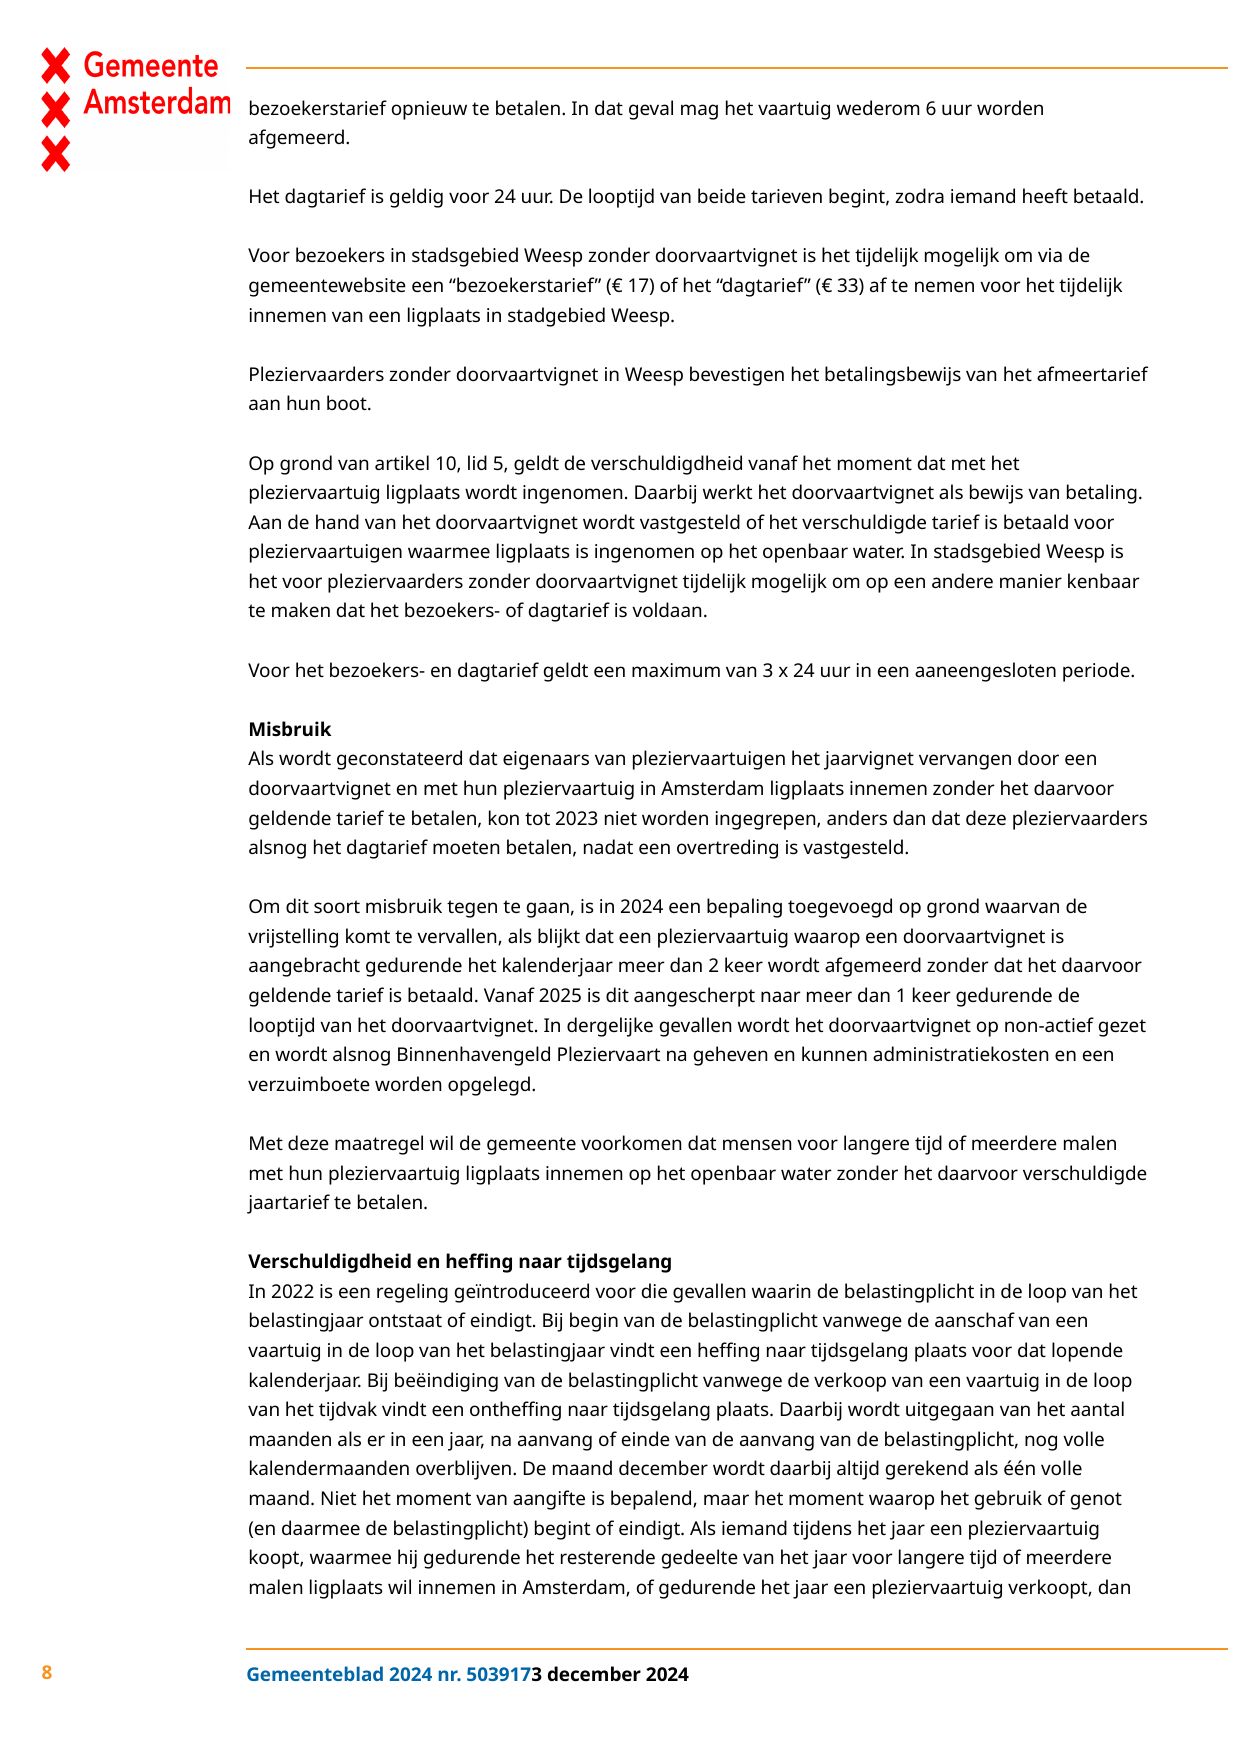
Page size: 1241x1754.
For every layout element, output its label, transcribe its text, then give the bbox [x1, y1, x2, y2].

text Met deze maatregel wil de gemeente voorkomen dat mensen voor langere tijd of meerdere malen met hun pleziervaartuig ligplaats innemen op het openbaar water zonder het daarvoor verschuldigde jaartarief te betalen. [248, 1130, 1152, 1215]
text Als wordt geconstateerd dat eigenaars van pleziervaartuigen het jaarvignet vervangen door een doorvaartvignet en met hun pleziervaartuig in Amsterdam ligplaats innemen zonder het daarvoor geldende tarief te betalen, kon tot 2023 niet worden ingegrepen, anders dan dat deze pleziervaarders alsnog het dagtarief moeten betalen, nadat een overtreding is vastgesteld. [248, 746, 1152, 860]
text Het dagtarief is geldig voor 24 uur. De looptijd van beide tarieven begint, zodra iemand heeft betaald. [248, 183, 1152, 209]
text Voor bezoekers in stadsgebied Weesp zonder doorvaartvignet is het tijdelijk mogelijk om via de gemeentewebsite een “bezoekerstarief” (€ 17) of het “dagtarief” (€ 33) af te nemen voor het tijdelijk innemen van een ligplaats in stadgebied Weesp. [248, 243, 1152, 328]
text In 2022 is een regeling geïntroduceerd voor die gevallen waarin de belastingplicht in de loop van het belastingjaar ontstaat of eindigt. Bij begin van de belastingplicht vanwege de aanschaf van een vaartuig in de loop van het belastingjaar vindt een heffing naar tijdsgelang plaats voor dat lopende kalenderjaar. Bij beëindiging van de belastingplicht vanwege de verkoop van een vaartuig in de loop van het tijdvak vindt een ontheffing naar tijdsgelang plaats. Daarbij wordt uitgegaan van het aantal maanden als er in een jaar, na aanvang of einde van de aanvang van de belastingplicht, nog volle kalendermaanden overblijven. De maand december wordt daarbij altijd gerekend als één volle maand. Niet het moment van aangifte is bepalend, maar het moment waarop het gebruik of genot (en daarmee de belastingplicht) begint of eindigt. Als iemand tijdens het jaar een pleziervaartuig koopt, waarmee hij gedurende het resterende gedeelte van het jaar voor langere tijd of meerdere malen ligplaats wil innemen in Amsterdam, of gedurende het jaar een pleziervaartuig verkoopt, dan [248, 1278, 1152, 1600]
text Op grond van artikel 10, lid 5, geldt de verschuldigdheid vanaf het moment dat met het pleziervaartuig ligplaats wordt ingenomen. Daarbij werkt het doorvaartvignet als bewijs van betaling. Aan de hand van het doorvaartvignet wordt vastgesteld of het verschuldigde tarief is betaald voor pleziervaartuigen waarmee ligplaats is ingenomen op het openbaar water. In stadsgebied Weesp is het voor pleziervaarders zonder doorvaartvignet tijdelijk mogelijk om op een andere manier kenbaar te maken dat het bezoekers- of dagtarief is voldaan. [248, 450, 1152, 623]
picture [41, 47, 231, 172]
text Pleziervaarders zonder doorvaartvignet in Weesp bevestigen het betalingsbewijs van het afmeertarief aan hun boot. [248, 361, 1152, 416]
text Verschuldigdheid en heffing naar tijdsgelang [248, 1248, 1152, 1274]
text Misbruik [248, 716, 1152, 742]
text Om dit soort misbruik tegen te gaan, is in 2024 een bepaling toegevoegd op grond waarvan de vrijstelling komt te vervallen, als blijkt dat een pleziervaartuig waarop een doorvaartvignet is aangebracht gedurende het kalenderjaar meer dan 2 keer wordt afgemeerd zonder dat het daarvoor geldende tarief is betaald. Vanaf 2025 is dit aangescherpt naar meer dan 1 keer gedurende de looptijd van het doorvaartvignet. In dergelijke gevallen wordt het doorvaartvignet op non-actief gezet en wordt alsnog Binnenhavengeld Pleziervaart na geheven en kunnen administratiekosten en een verzuimboete worden opgelegd. [248, 893, 1152, 1097]
text bezoekerstarief opnieuw te betalen. In dat geval mag het vaartuig wederom 6 uur worden afgemeerd. [248, 95, 1152, 150]
text Voor het bezoekers- en dagtarief geldt een maximum van 3 x 24 uur in een aaneengesloten periode. [248, 657, 1152, 683]
